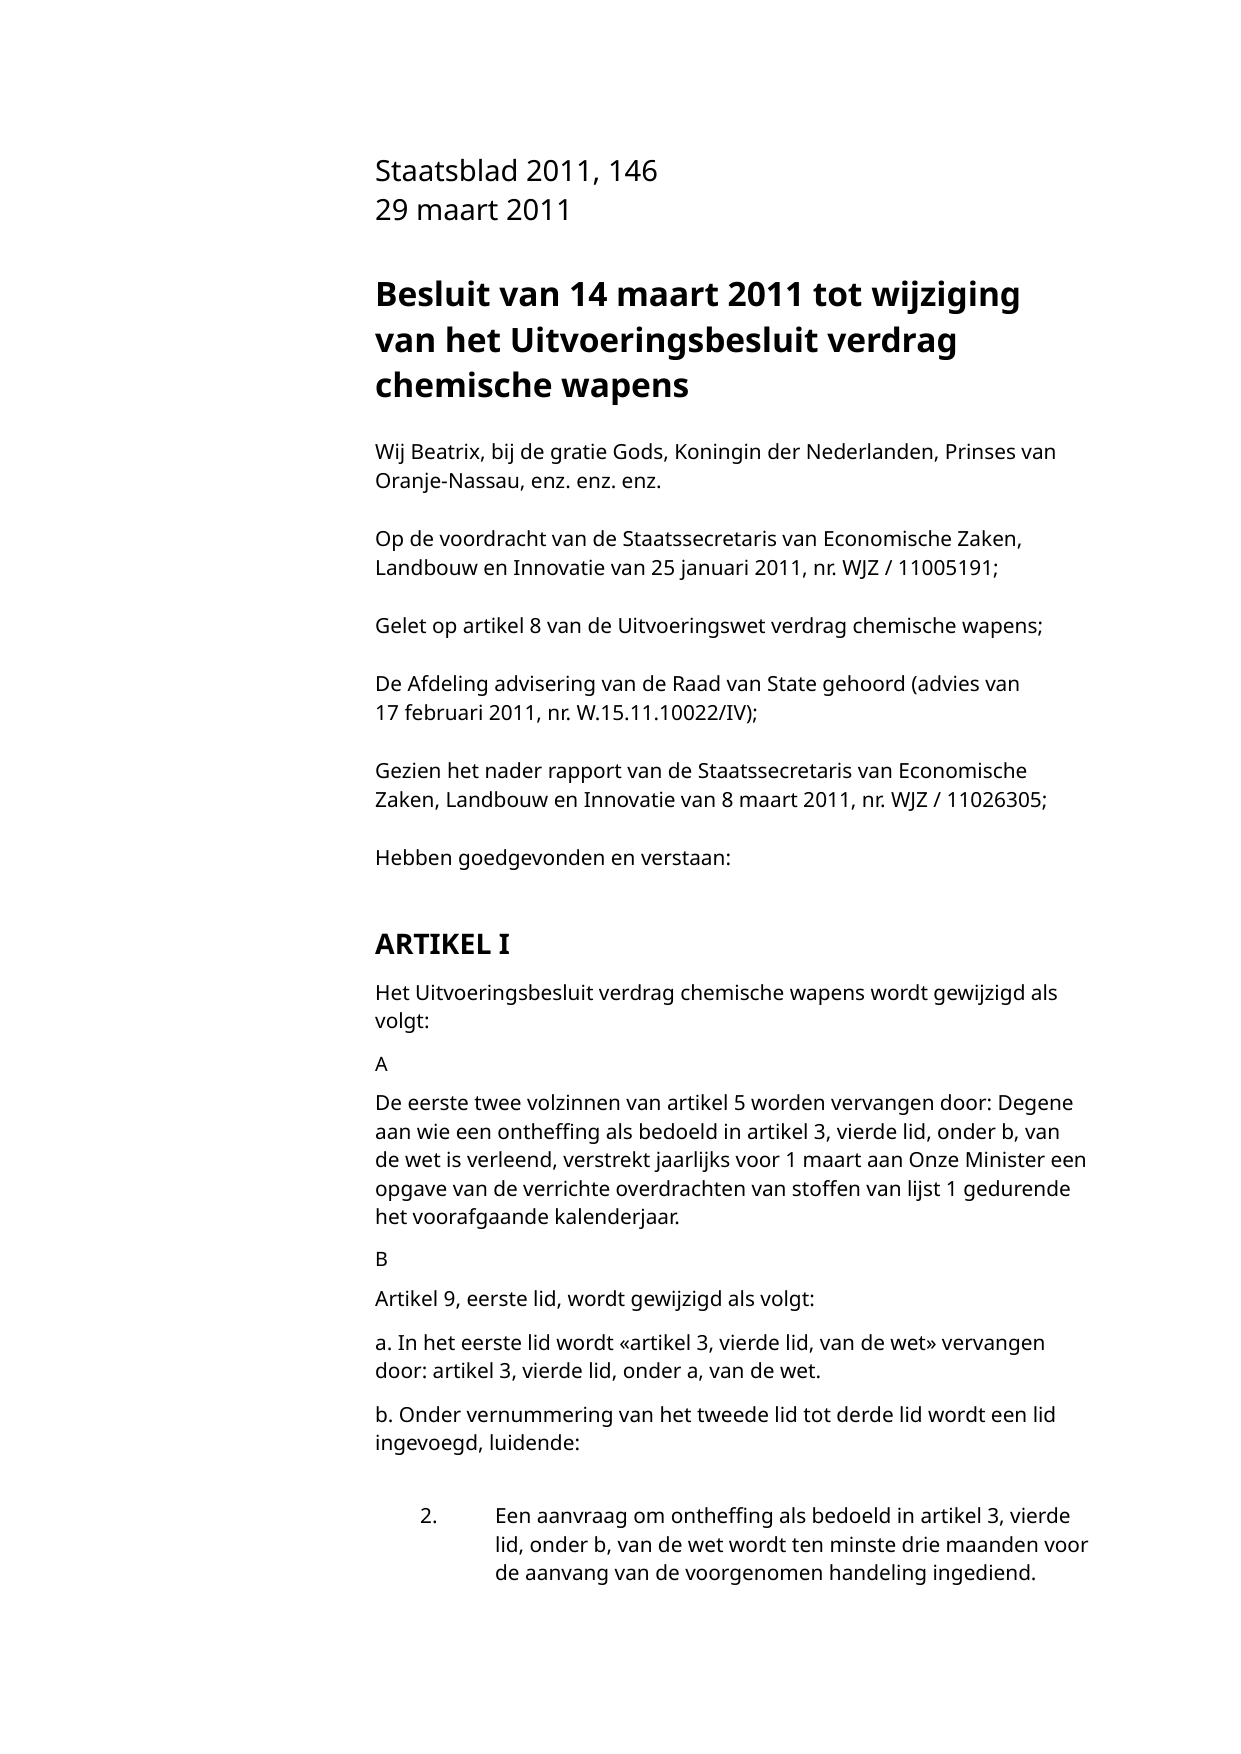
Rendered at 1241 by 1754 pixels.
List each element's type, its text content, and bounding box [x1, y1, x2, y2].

text Artikel 9, eerste lid, wordt gewijzigd als volgt: [375, 1284, 1090, 1313]
text B [375, 1246, 1090, 1273]
subtitle Besluit van 14 maart 2011 tot wijziging van het Uitvoeringsbesluit verdrag chemische wapens [375, 271, 1090, 407]
subtitle ARTIKEL I [375, 924, 1090, 963]
text Staatsblad 2011, 146 [375, 150, 1090, 190]
text A [375, 1050, 1090, 1077]
text De eerste twee volzinnen van artikel 5 worden vervangen door: Degene aan wie een ontheffing als bedoeld in artikel 3, vierde lid, onder b, van de wet is verleend, verstrekt jaarlijks voor 1 maart aan Onze Minister een opgave van de verrichte overdrachten van stoffen van lijst 1 gedurende het voorafgaande kalenderjaar. [375, 1088, 1090, 1231]
text Gelet op artikel 8 van de Uitvoeringswet verdrag chemische wapens; [375, 611, 1090, 639]
list Een aanvraag om ontheffing als bedoeld in artikel 3, vierde lid, onder b, van de wet wordt ten minste drie maanden voor de aanvang van de voorgenomen handeling ingediend. [420, 1502, 1090, 1587]
text Op de voordracht van de Staatssecretaris van Economische Zaken, Landbouw en Innovatie van 25 januari 2011, nr. WJZ / 11005191; [375, 524, 1090, 581]
text Wij Beatrix, bij de gratie Gods, Koningin der Nederlanden, Prinses van Oranje-Nassau, enz. enz. enz. [375, 437, 1090, 494]
text De Afdeling advisering van de Raad van State gehoord (advies van 17 februari 2011, nr. W.15.11.10022/IV); [375, 669, 1090, 726]
text a. In het eerste lid wordt «artikel 3, vierde lid, van de wet» vervangen door: artikel 3, vierde lid, onder a, van de wet. [375, 1328, 1090, 1385]
text b. Onder vernummering van het tweede lid tot derde lid wordt een lid ingevoegd, luidende: [375, 1400, 1090, 1457]
text Hebben goedgevonden en verstaan: [375, 843, 1090, 872]
text Gezien het nader rapport van de Staatssecretaris van Economische Zaken, Landbouw en Innovatie van 8 maart 2011, nr. WJZ / 11026305; [375, 756, 1090, 813]
text Het Uitvoeringsbesluit verdrag chemische wapens wordt gewijzigd als volgt: [375, 978, 1090, 1035]
text 29 maart 2011 [375, 190, 1090, 229]
